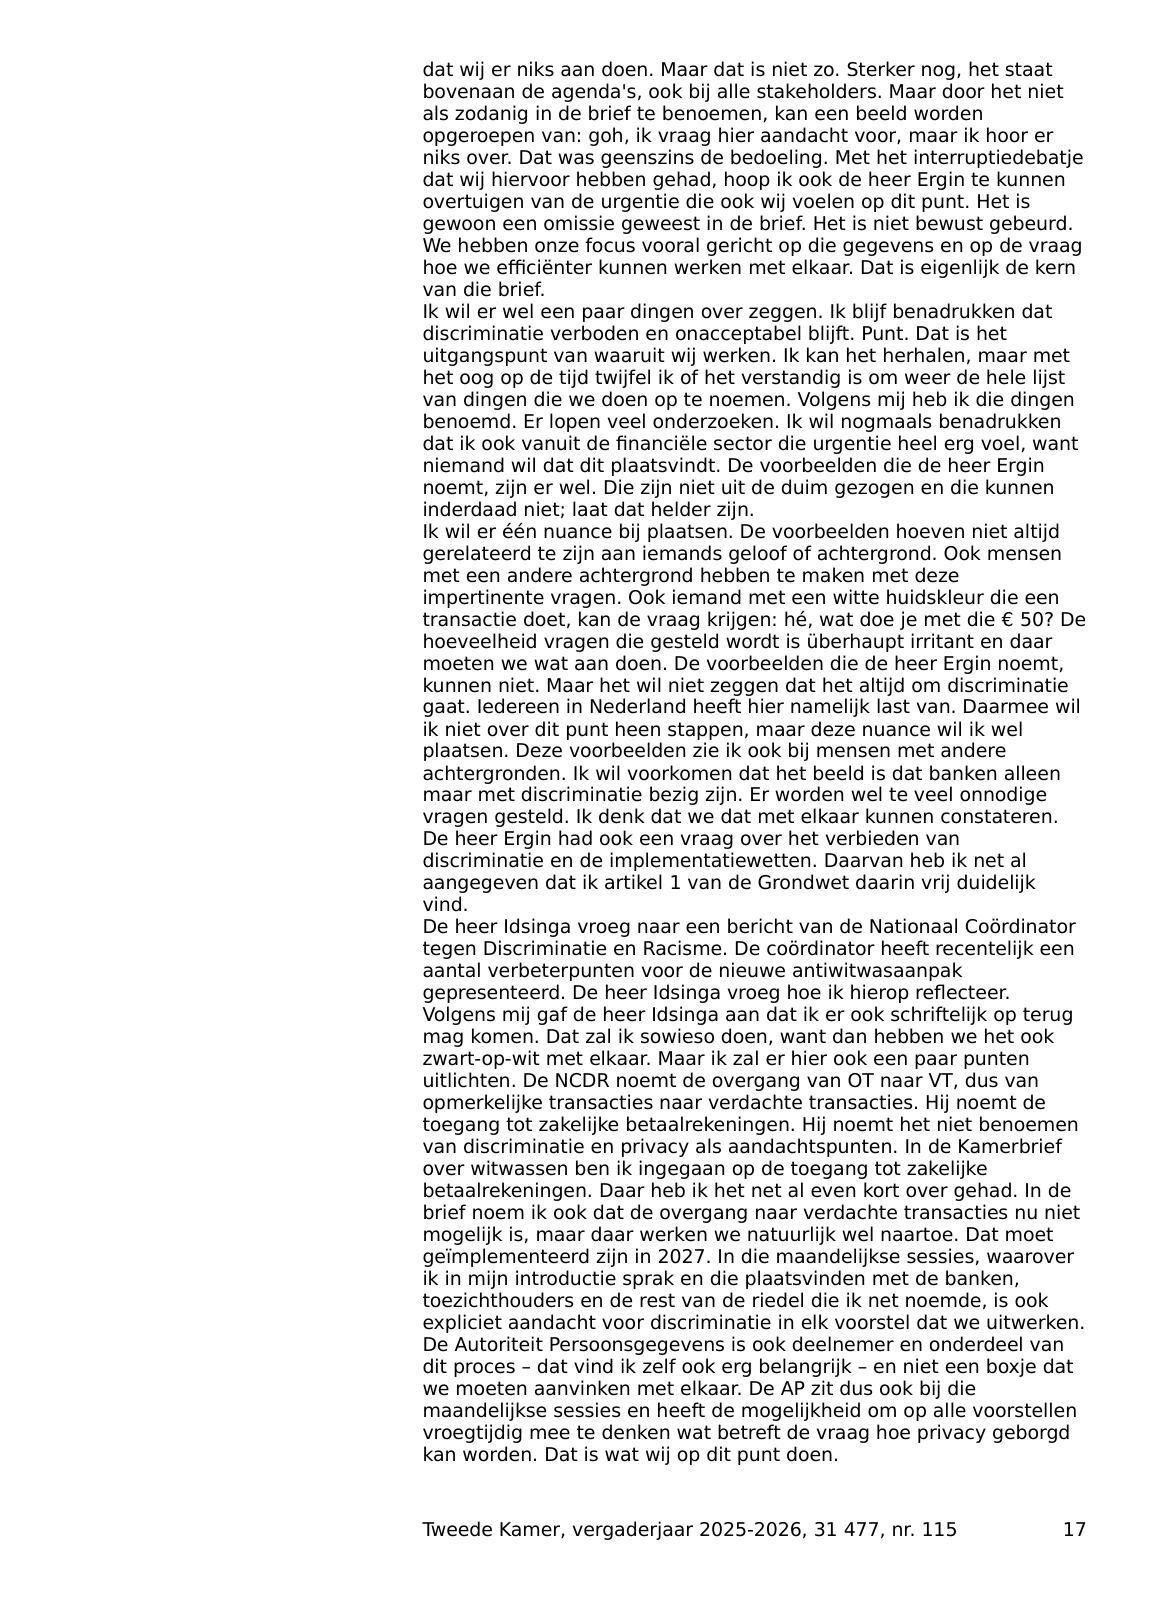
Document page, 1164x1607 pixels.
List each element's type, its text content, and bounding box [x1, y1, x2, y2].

text De heer Ergin had ook een vraag over het verbieden van discriminatie en de implementatiewetten. Daarvan heb ik net al aangegeven dat ik artikel 1 van de Grondwet daarin vrij duidelijk vind. [422, 828, 1087, 916]
text De heer Idsinga vroeg naar een bericht van de Nationaal Coördinator tegen Discriminatie en Racisme. De coördinator heeft recentelijk een aantal verbeterpunten voor de nieuwe antiwitwasaanpak gepresenteerd. De heer Idsinga vroeg hoe ik hierop reflecteer. Volgens mij gaf de heer Idsinga aan dat ik er ook schriftelijk op terug mag komen. Dat zal ik sowieso doen, want dan hebben we het ook zwart-op-wit met elkaar. Maar ik zal er hier ook een paar punten uitlichten. De NCDR noemt de overgang van OT naar VT, dus van opmerkelijke transacties naar verdachte transacties. Hij noemt de toegang tot zakelijke betaalrekeningen. Hij noemt het niet benoemen van discriminatie en privacy als aandachtspunten. In de Kamerbrief over witwassen ben ik ingegaan op de toegang tot zakelijke betaalrekeningen. Daar heb ik het net al even kort over gehad. In de brief noem ik ook dat de overgang naar verdachte transacties nu niet mogelijk is, maar daar werken we natuurlijk wel naartoe. Dat moet geïmplementeerd zijn in 2027. In die maandelijkse sessies, waarover ik in mijn introductie sprak en die plaatsvinden met de banken, toezichthouders en de rest van de riedel die ik net noemde, is ook expliciet aandacht voor discriminatie in elk voorstel dat we uitwerken. De Autoriteit Persoonsgegevens is ook deelnemer en onderdeel van dit proces – dat vind ik zelf ook erg belangrijk – en niet een boxje dat we moeten aanvinken met elkaar. De AP zit dus ook bij die maandelijkse sessies en heeft de mogelijkheid om op alle voorstellen vroegtijdig mee te denken wat betreft de vraag hoe privacy geborgd kan worden. Dat is wat wij op dit punt doen. [422, 916, 1087, 1466]
text dat wij er niks aan doen. Maar dat is niet zo. Sterker nog, het staat bovenaan de agenda's, ook bij alle stakeholders. Maar door het niet als zodanig in de brief te benoemen, kan een beeld worden opgeroepen van: goh, ik vraag hier aandacht voor, maar ik hoor er niks over. Dat was geenszins de bedoeling. Met het interruptiedebatje dat wij hiervoor hebben gehad, hoop ik ook de heer Ergin te kunnen overtuigen van de urgentie die ook wij voelen op dit punt. Het is gewoon een omissie geweest in de brief. Het is niet bewust gebeurd. We hebben onze focus vooral gericht op die gegevens en op de vraag hoe we efficiënter kunnen werken met elkaar. Dat is eigenlijk de kern van die brief. [422, 59, 1087, 301]
text Ik wil er één nuance bij plaatsen. De voorbeelden hoeven niet altijd gerelateerd te zijn aan iemands geloof of achtergrond. Ook mensen met een andere achtergrond hebben te maken met deze impertinente vragen. Ook iemand met een witte huidskleur die een transactie doet, kan de vraag krijgen: hé, wat doe je met die € 50? De hoeveelheid vragen die gesteld wordt is überhaupt irritant en daar moeten we wat aan doen. De voorbeelden die de heer Ergin noemt, kunnen niet. Maar het wil niet zeggen dat het altijd om discriminatie gaat. Iedereen in Nederland heeft hier namelijk last van. Daarmee wil ik niet over dit punt heen stappen, maar deze nuance wil ik wel plaatsen. Deze voorbeelden zie ik ook bij mensen met andere achtergronden. Ik wil voorkomen dat het beeld is dat banken alleen maar met discriminatie bezig zijn. Er worden wel te veel onnodige vragen gesteld. Ik denk dat we dat met elkaar kunnen constateren. [422, 521, 1087, 828]
text Ik wil er wel een paar dingen over zeggen. Ik blijf benadrukken dat discriminatie verboden en onacceptabel blijft. Punt. Dat is het uitgangspunt van waaruit wij werken. Ik kan het herhalen, maar met het oog op de tijd twijfel ik of het verstandig is om weer de hele lijst van dingen die we doen op te noemen. Volgens mij heb ik die dingen benoemd. Er lopen veel onderzoeken. Ik wil nogmaals benadrukken dat ik ook vanuit de financiële sector die urgentie heel erg voel, want niemand wil dat dit plaatsvindt. De voorbeelden die de heer Ergin noemt, zijn er wel. Die zijn niet uit de duim gezogen en die kunnen inderdaad niet; laat dat helder zijn. [422, 301, 1087, 521]
